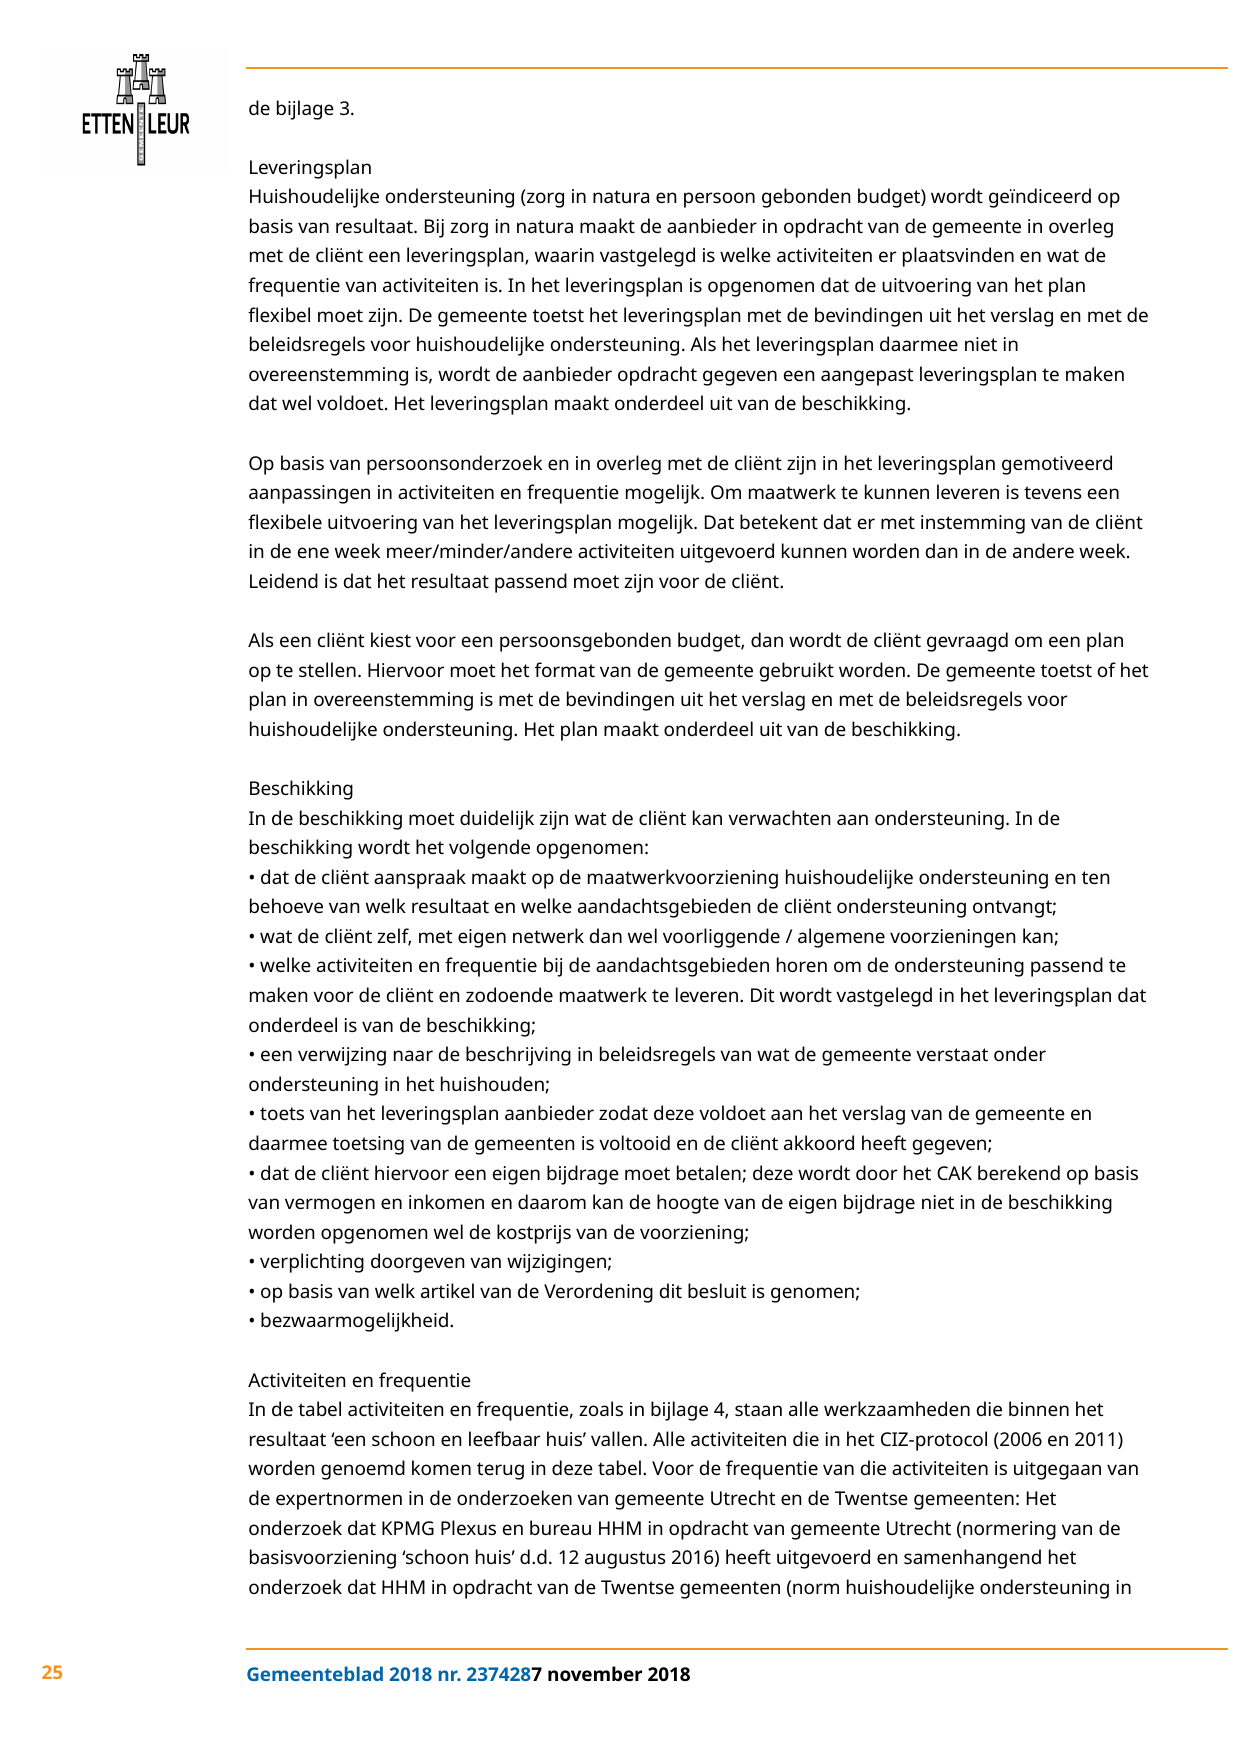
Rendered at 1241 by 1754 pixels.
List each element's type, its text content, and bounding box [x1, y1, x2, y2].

text Leveringsplan [248, 154, 1152, 180]
text In de tabel activiteiten en frequentie, zoals in bijlage 4, staan alle werkzaamheden die binnen het resultaat ‘een schoon en leefbaar huis’ vallen. Alle activiteiten die in het CIZ-protocol (2006 en 2011) worden genoemd komen terug in deze tabel. Voor de frequentie van die activiteiten is uitgegaan van de expertnormen in de onderzoeken van gemeente Utrecht en de Twentse gemeenten: Het onderzoek dat KPMG Plexus en bureau HHM in opdracht van gemeente Utrecht (normering van de basisvoorziening ‘schoon huis’ d.d. 12 augustus 2016) heeft uitgevoerd en samenhangend het onderzoek dat HHM in opdracht van de Twentse gemeenten (norm huishoudelijke ondersteuning in [248, 1396, 1152, 1600]
text • op basis van welk artikel van de Verordening dit besluit is genomen; [248, 1278, 1152, 1304]
text • een verwijzing naar de beschrijving in beleidsregels van wat de gemeente verstaat onder ondersteuning in het huishouden; [248, 1041, 1152, 1097]
text de bijlage 3. [248, 95, 1152, 121]
text • bezwaarmogelijkheid. [248, 1308, 1152, 1333]
text • dat de cliënt hiervoor een eigen bijdrage moet betalen; deze wordt door het CAK berekend op basis van vermogen en inkomen en daarom kan de hoogte van de eigen bijdrage niet in de beschikking worden opgenomen wel de kostprijs van de voorziening; [248, 1160, 1152, 1245]
text Als een cliënt kiest voor een persoonsgebonden budget, dan wordt de cliënt gevraagd om een plan op te stellen. Hiervoor moet het format van de gemeente gebruikt worden. De gemeente toetst of het plan in overeenstemming is met de bevindingen uit het verslag en met de beleidsregels voor huishoudelijke ondersteuning. Het plan maakt onderdeel uit van de beschikking. [248, 627, 1152, 742]
text Huishoudelijke ondersteuning (zorg in natura en persoon gebonden budget) wordt geïndiceerd op basis van resultaat. Bij zorg in natura maakt de aanbieder in opdracht van de gemeente in overleg met de cliënt een leveringsplan, waarin vastgelegd is welke activiteiten er plaatsvinden en wat de frequentie van activiteiten is. In het leveringsplan is opgenomen dat de uitvoering van het plan flexibel moet zijn. De gemeente toetst het leveringsplan met de bevindingen uit het verslag en met de beleidsregels voor huishoudelijke ondersteuning. Als het leveringsplan daarmee niet in overeenstemming is, wordt de aanbieder opdracht gegeven een aangepast leveringsplan te maken dat wel voldoet. Het leveringsplan maakt onderdeel uit van de beschikking. [248, 183, 1152, 416]
text • toets van het leveringsplan aanbieder zodat deze voldoet aan het verslag van de gemeente en daarmee toetsing van de gemeenten is voltooid en de cliënt akkoord heeft gegeven; [248, 1101, 1152, 1156]
picture [41, 47, 231, 172]
text Activiteiten en frequentie [248, 1367, 1152, 1393]
text • welke activiteiten en frequentie bij de aandachtsgebieden horen om de ondersteuning passend te maken voor de cliënt en zodoende maatwerk te leveren. Dit wordt vastgelegd in het leveringsplan dat onderdeel is van de beschikking; [248, 953, 1152, 1038]
text • wat de cliënt zelf, met eigen netwerk dan wel voorliggende / algemene voorzieningen kan; [248, 923, 1152, 949]
text • dat de cliënt aanspraak maakt op de maatwerkvoorziening huishoudelijke ondersteuning en ten behoeve van welk resultaat en welke aandachtsgebieden de cliënt ondersteuning ontvangt; [248, 864, 1152, 919]
text Beschikking [248, 775, 1152, 801]
text Op basis van persoonsonderzoek en in overleg met de cliënt zijn in het leveringsplan gemotiveerd aanpassingen in activiteiten en frequentie mogelijk. Om maatwerk te kunnen leveren is tevens een flexibele uitvoering van het leveringsplan mogelijk. Dat betekent dat er met instemming van de cliënt in de ene week meer/minder/andere activiteiten uitgevoerd kunnen worden dan in de andere week. Leidend is dat het resultaat passend moet zijn voor de cliënt. [248, 450, 1152, 594]
text In de beschikking moet duidelijk zijn wat de cliënt kan verwachten aan ondersteuning. In de beschikking wordt het volgende opgenomen: [248, 805, 1152, 860]
text • verplichting doorgeven van wijzigingen; [248, 1248, 1152, 1274]
